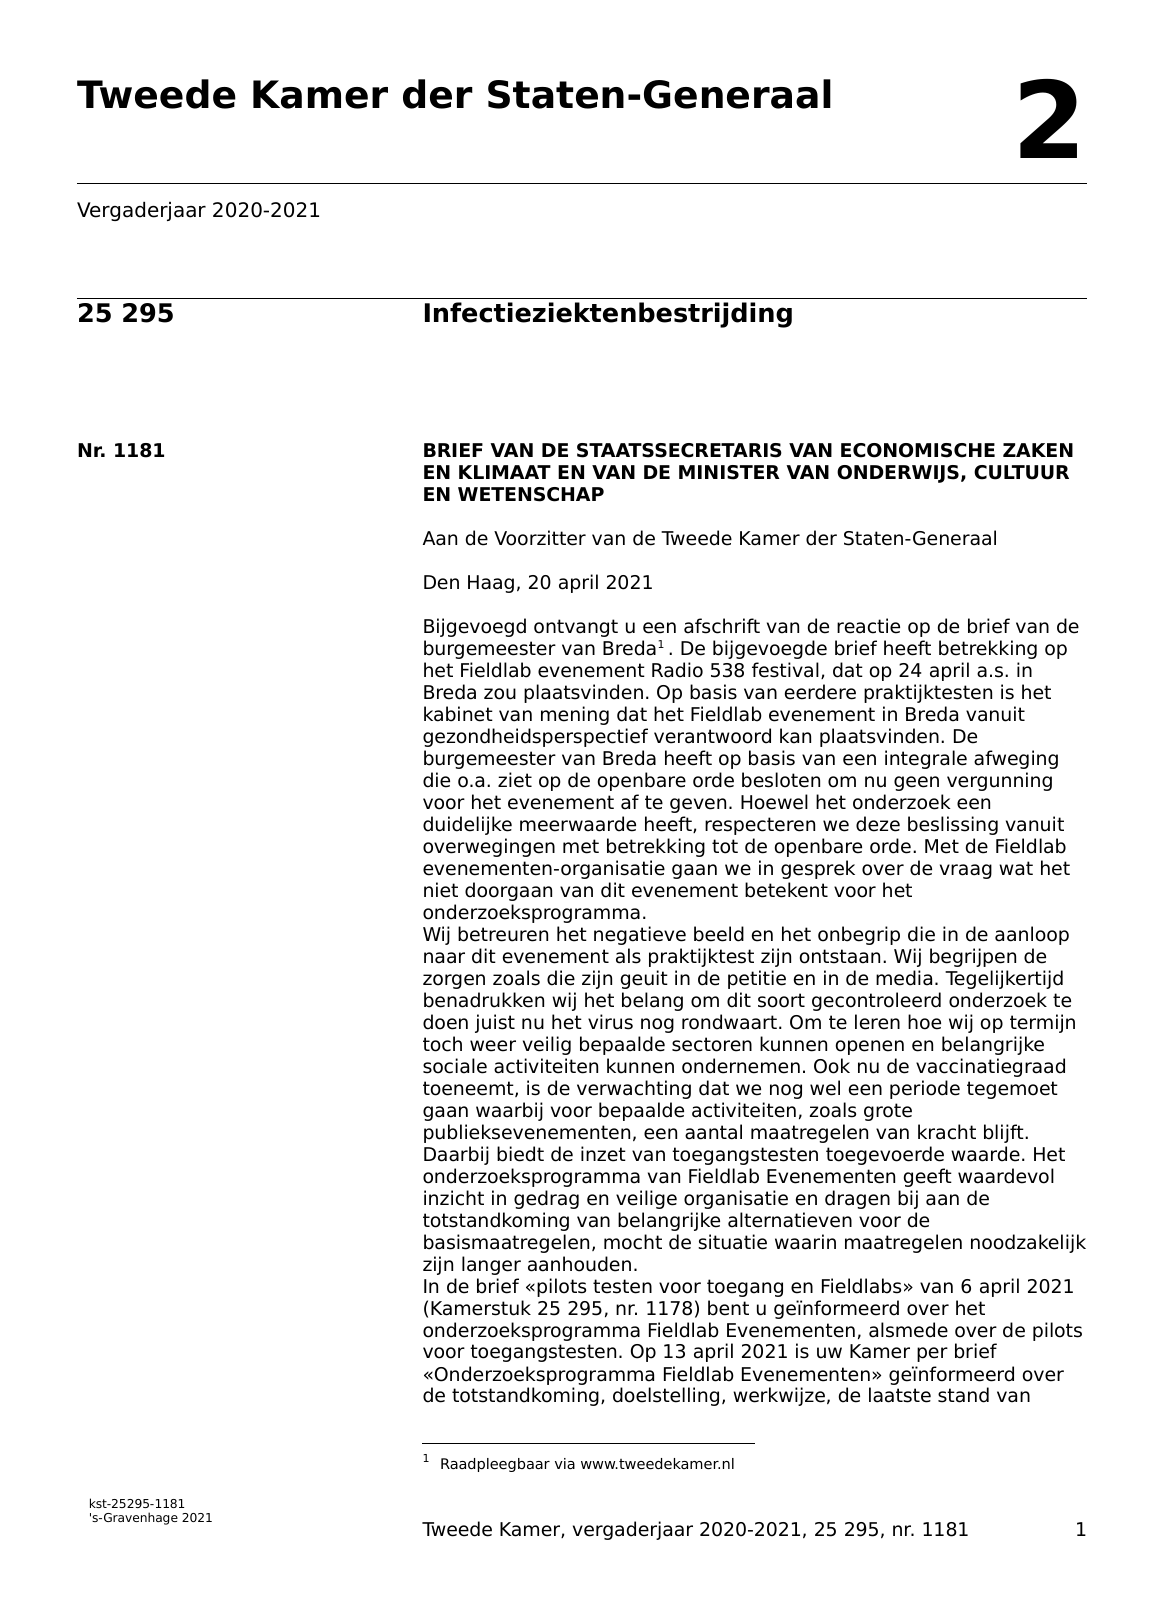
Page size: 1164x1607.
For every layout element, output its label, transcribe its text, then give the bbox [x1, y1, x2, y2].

table_header 2 [886, 59, 1087, 183]
text Wij betreuren het negatieve beeld en het onbegrip die in de aanloop naar dit evenement als praktijktest zijn ontstaan. Wij begrijpen de zorgen zoals die zijn geuit in de petitie en in de media. Tegelijkertijd benadrukken wij het belang om dit soort gecontroleerd onderzoek te doen juist nu het virus nog rondwaart. Om te leren hoe wij op termijn toch weer veilig bepaalde sectoren kunnen openen en belangrijke sociale activiteiten kunnen ondernemen. Ook nu de vaccinatiegraad toeneemt, is de verwachting dat we nog wel een periode tegemoet gaan waarbij voor bepaalde activiteiten, zoals grote publieksevenementen, een aantal maatregelen van kracht blijft. Daarbij biedt de inzet van toegangstesten toegevoerde waarde. Het onderzoeksprogramma van Fieldlab Evenementen geeft waardevol inzicht in gedrag en veilige organisatie en dragen bij aan de totstandkoming van belangrijke alternatieven voor de basismaatregelen, mocht de situatie waarin maatregelen noodzakelijk zijn langer aanhouden. [422, 924, 1087, 1276]
text Den Haag, 20 april 2021 [422, 572, 1087, 594]
text In de brief «pilots testen voor toegang en Fieldlabs» van 6 april 2021 (Kamerstuk 25 295, nr. 1178) bent u geïnformeerd over het onderzoeksprogramma Fieldlab Evenementen, alsmede over de pilots voor toegangstesten. Op 13 april 2021 is uw Kamer per brief «Onderzoeksprogramma Fieldlab Evenementen» geïnformeerd over de totstandkoming, doelstelling, werkwijze, de laatste stand van [422, 1276, 1087, 1407]
text Aan de Voorzitter van de Tweede Kamer der Staten-Generaal [422, 528, 1087, 550]
table_header Tweede Kamer der Staten-Generaal [77, 59, 886, 183]
text Bijgevoegd ontvangt u een afschrift van de reactie op de brief van de burgemeester van Breda. De bijgevoegde brief heeft betrekking op het Fieldlab evenement Radio 538 festival, dat op 24 april a.s. in Breda zou plaatsvinden. Op basis van eerdere praktijktesten is het kabinet van mening dat het Fieldlab evenement in Breda vanuit gezondheidsperspectief verantwoord kan plaatsvinden. De burgemeester van Breda heeft op basis van een integrale afweging die o.a. ziet op de openbare orde besloten om nu geen vergunning voor het evenement af te geven. Hoewel het onderzoek een duidelijke meerwaarde heeft, respecteren we deze beslissing vanuit overwegingen met betrekking tot de openbare orde. Met de Fieldlab evenementen-organisatie gaan we in gesprek over de vraag wat het niet doorgaan van dit evenement betekent voor het onderzoeksprogramma. [422, 616, 1087, 924]
subtitle 25 295 Infectieziektenbestrijding [77, 299, 1087, 329]
text kst-25295-1181 [88, 1497, 323, 1511]
table_cell Vergaderjaar 2020-2021 [77, 184, 1087, 298]
text Raadpleegbaar via www.tweedekamer.nl [422, 1452, 1087, 1474]
subtitle Nr. 1181 BRIEF VAN DE STAATSSECRETARIS VAN ECONOMISCHE ZAKEN EN KLIMAAT EN VAN DE MINISTER VAN ONDERWIJS, CULTUUR EN WETENSCHAP [77, 440, 1087, 506]
text 's-Gravenhage 2021 [88, 1511, 323, 1525]
